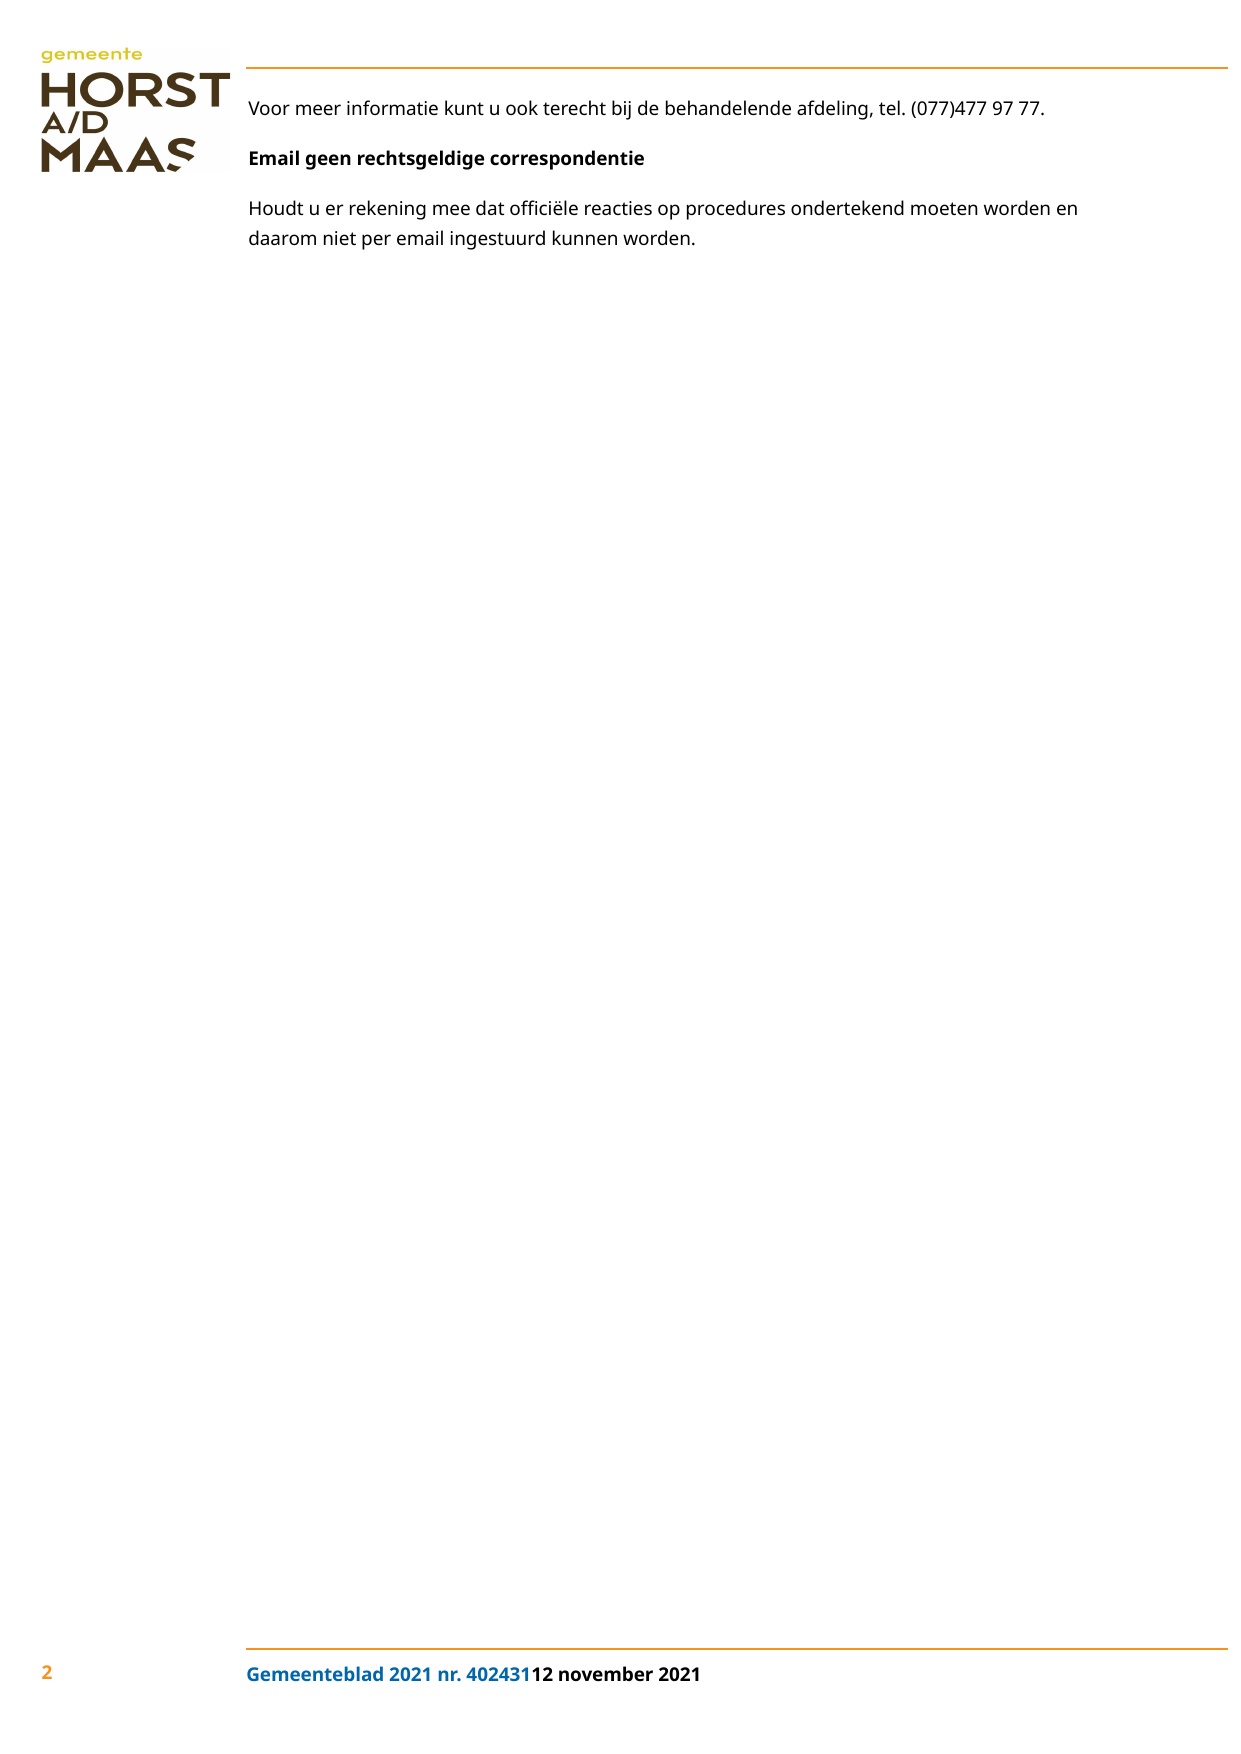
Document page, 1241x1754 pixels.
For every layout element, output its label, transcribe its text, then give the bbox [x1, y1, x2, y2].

picture [41, 47, 231, 172]
text Houdt u er rekening mee dat officiële reacties op procedures ondertekend moeten worden en daarom niet per email ingestuurd kunnen worden. [248, 196, 1152, 251]
text Voor meer informatie kunt u ook terecht bij de behandelende afdeling, tel. (077)477 97 77. [248, 95, 1152, 121]
text Email geen rechtsgeldige correspondentie [248, 145, 1152, 171]
